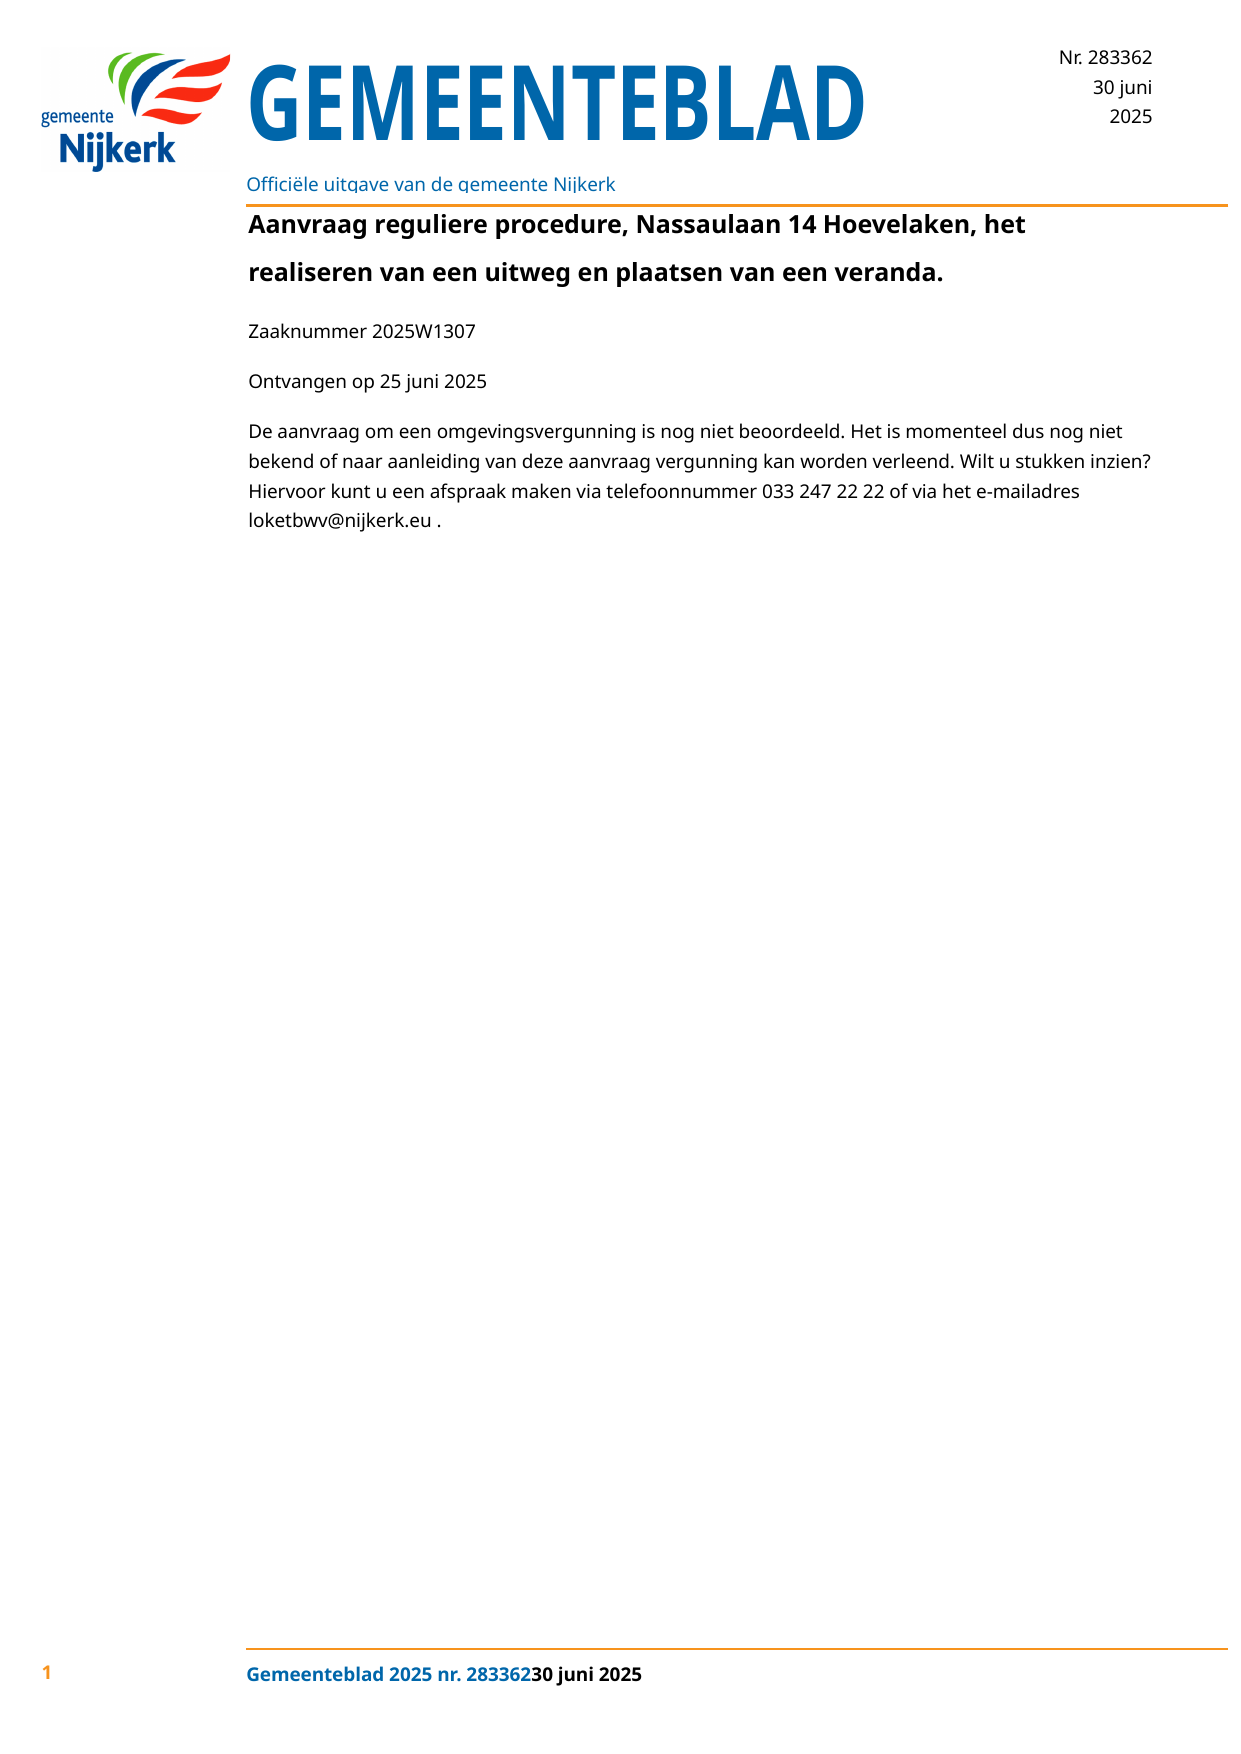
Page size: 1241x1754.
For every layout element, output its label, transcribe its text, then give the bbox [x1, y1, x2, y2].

text Zaaknummer 2025W1307 [248, 318, 1152, 344]
text De aanvraag om een omgevingsvergunning is nog niet beoordeeld. Het is momenteel dus nog niet bekend of naar aanleiding van deze aanvraag vergunning kan worden verleend. Wilt u stukken inzien? Hiervoor kunt u een afspraak maken via telefoonnummer 033 247 22 22 of via het e-mailadres loketbwv@nijkerk.eu . [248, 419, 1152, 533]
text Ontvangen op 25 juni 2025 [248, 368, 1152, 394]
text Aanvraag reguliere procedure, Nassaulaan 14 Hoevelaken, het realiseren van een uitweg en plaatsen van een veranda. [248, 207, 1152, 288]
picture [41, 47, 231, 172]
